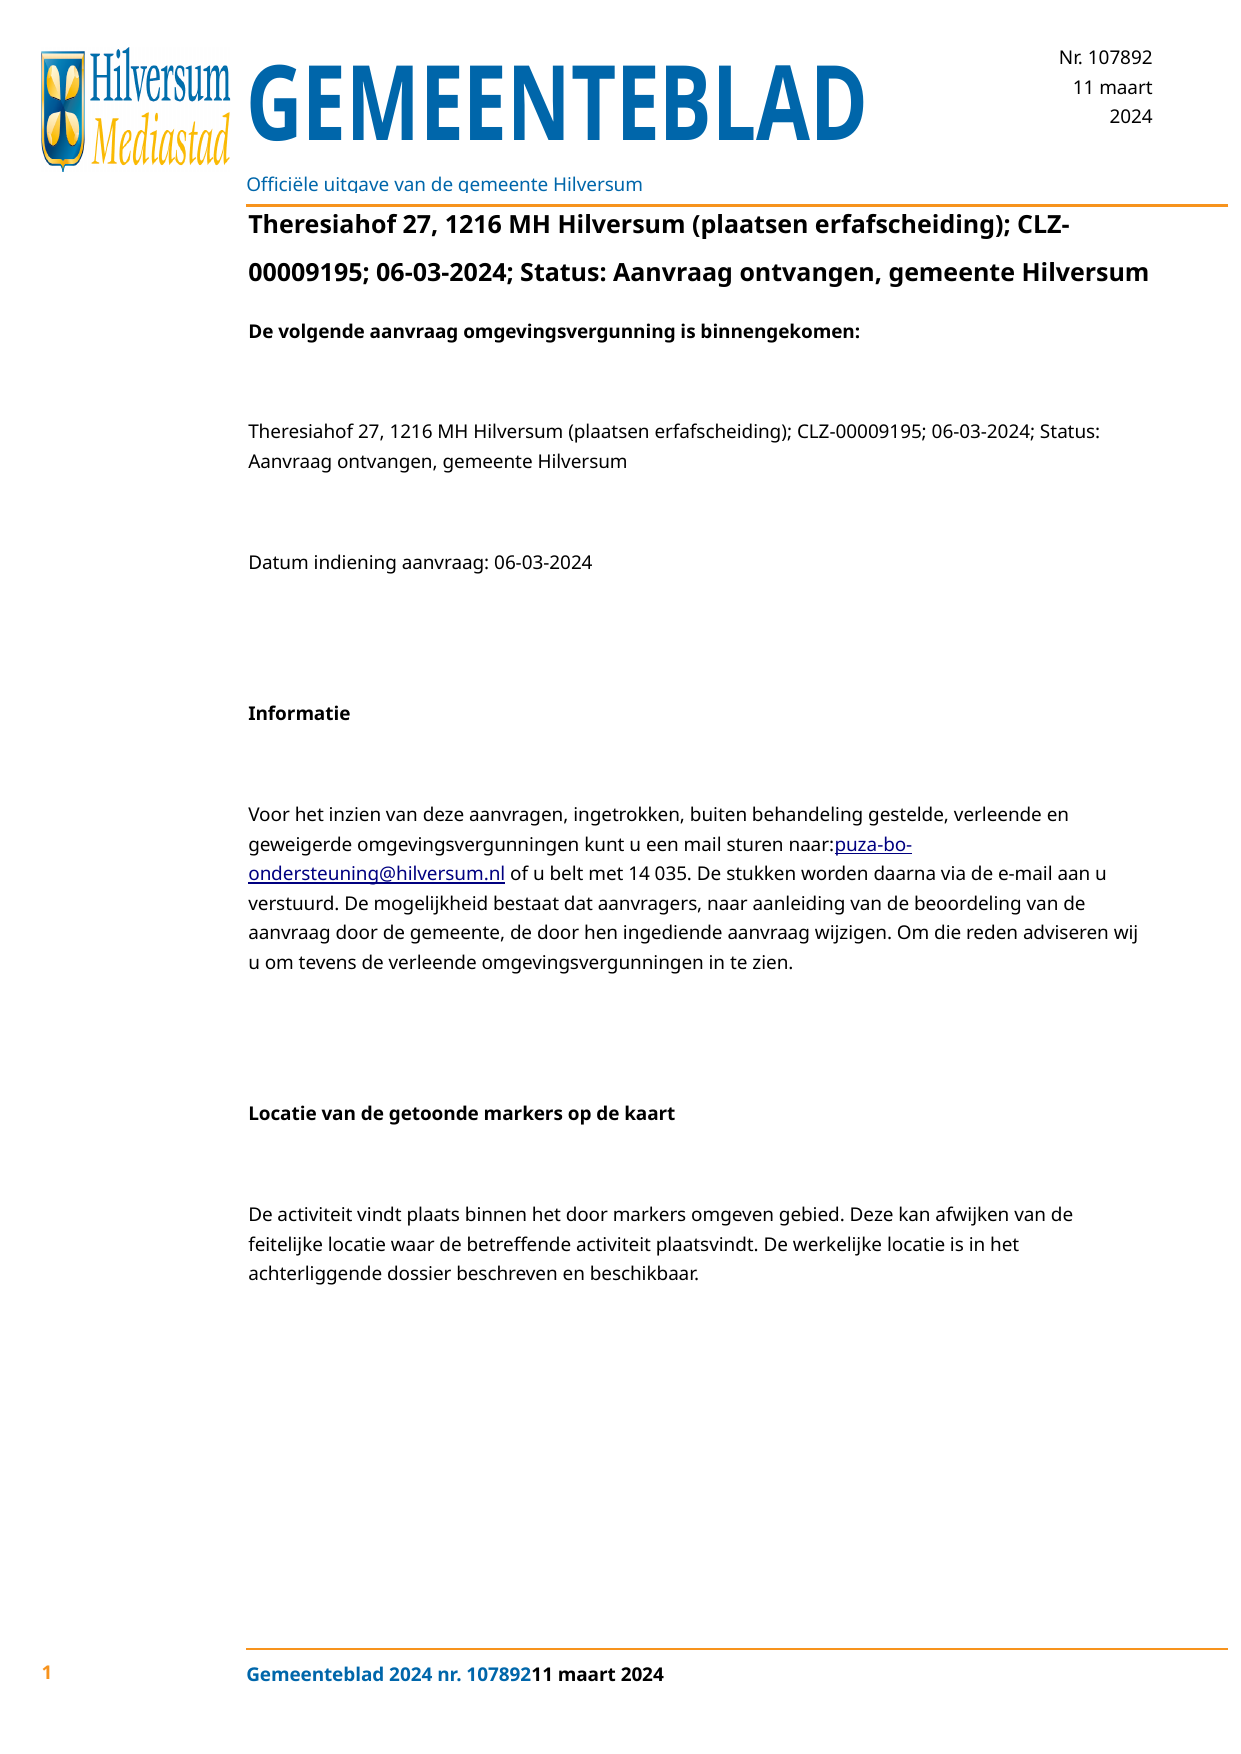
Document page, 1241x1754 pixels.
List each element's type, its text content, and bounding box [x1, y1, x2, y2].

text Informatie [248, 700, 1152, 726]
text Datum indiening aanvraag: 06-03-2024 [248, 549, 1152, 575]
text Theresiahof 27, 1216 MH Hilversum (plaatsen erfafscheiding); CLZ-00009195; 06-03-2024; Status: Aanvraag ontvangen, gemeente Hilversum [248, 419, 1152, 474]
text Theresiahof 27, 1216 MH Hilversum (plaatsen erfafscheiding); CLZ-00009195; 06-03-2024; Status: Aanvraag ontvangen, gemeente Hilversum [248, 207, 1152, 288]
text De activiteit vindt plaats binnen het door markers omgeven gebied. Deze kan afwijken van de feitelijke locatie waar de betreffende activiteit plaatsvindt. De werkelijke locatie is in het achterliggende dossier beschreven en beschikbaar. [248, 1201, 1152, 1286]
text Voor het inzien van deze aanvragen, ingetrokken, buiten behandeling gestelde, verleende en geweigerde omgevingsvergunningen kunt u een mail sturen naar:puza-bo-ondersteuning@hilversum.nl of u belt met 14 035. De stukken worden daarna via de e-mail aan u verstuurd. De mogelijkheid bestaat dat aanvragers, naar aanleiding van de beoordeling van de aanvraag door de gemeente, de door hen ingediende aanvraag wijzigen. Om die reden adviseren wij u om tevens de verleende omgevingsvergunningen in te zien. [248, 801, 1152, 975]
text Locatie van de getoonde markers op de kaart [248, 1100, 1152, 1126]
picture [41, 47, 231, 172]
text De volgende aanvraag omgevingsvergunning is binnengekomen: [248, 318, 1152, 344]
